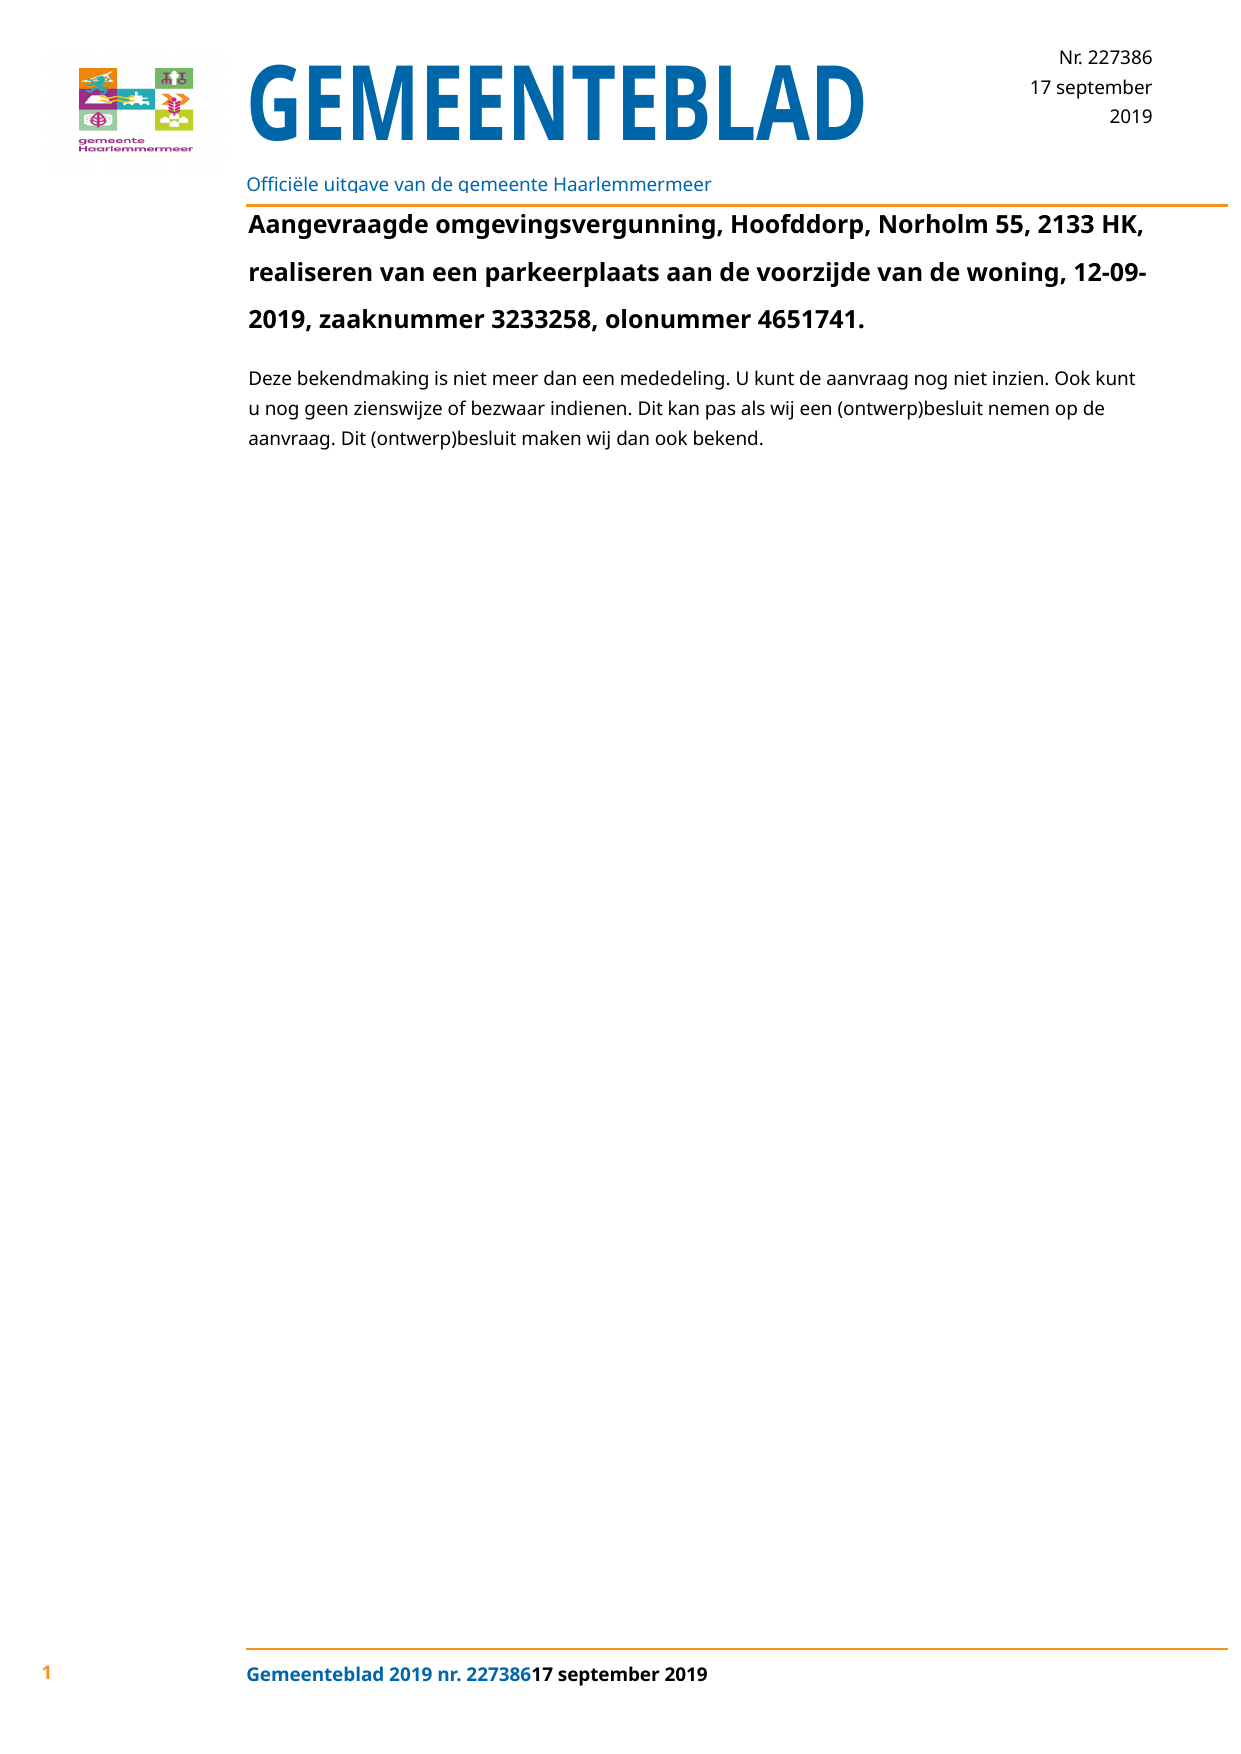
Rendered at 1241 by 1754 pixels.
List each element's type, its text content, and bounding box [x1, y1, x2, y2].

text Deze bekendmaking is niet meer dan een mededeling. U kunt de aanvraag nog niet inzien. Ook kunt u nog geen zienswijze of bezwaar indienen. Dit kan pas als wij een (ontwerp)besluit nemen op de aanvraag. Dit (ontwerp)besluit maken wij dan ook bekend. [248, 366, 1152, 450]
picture [41, 47, 231, 172]
text Aangevraagde omgevingsvergunning, Hoofddorp, Norholm 55, 2133 HK, realiseren van een parkeerplaats aan de voorzijde van de woning, 12-09-2019, zaaknummer 3233258, olonummer 4651741. [248, 207, 1152, 336]
